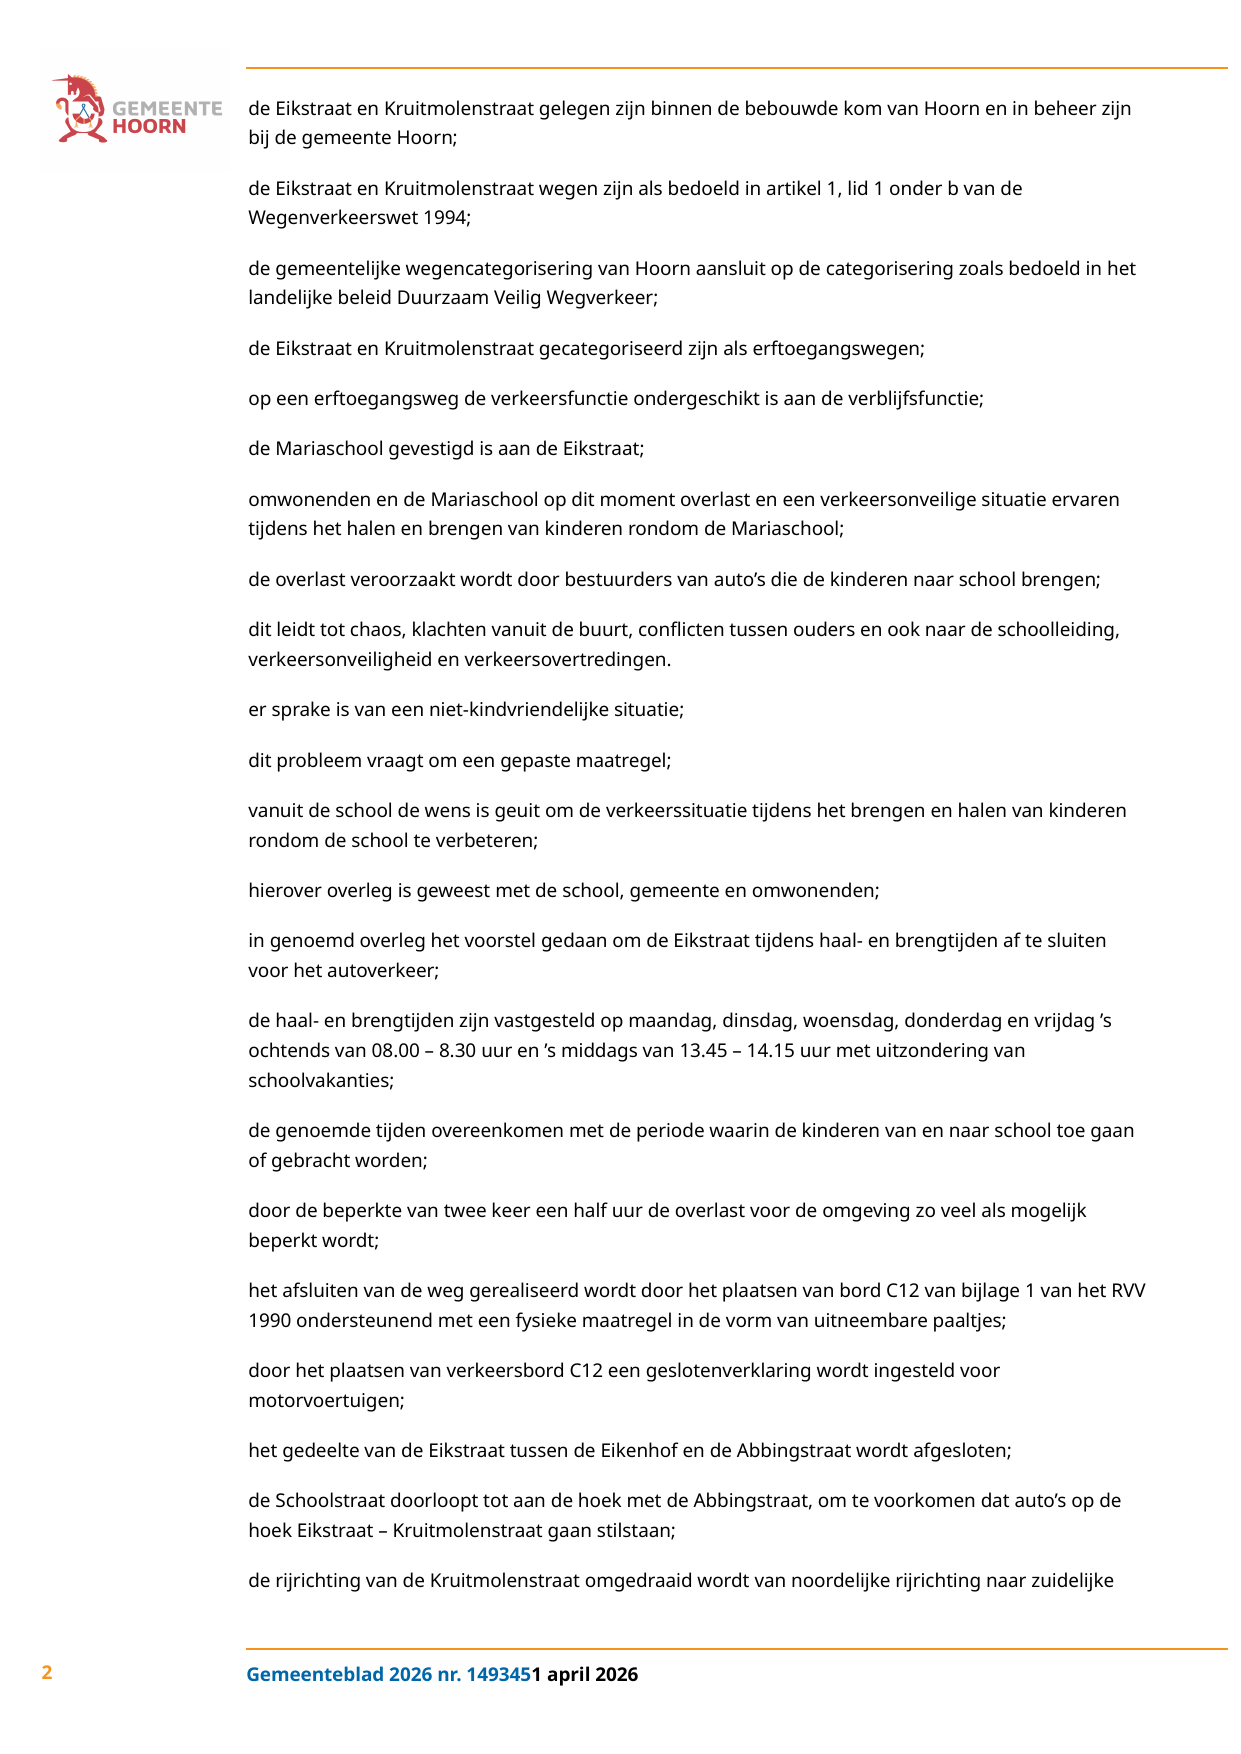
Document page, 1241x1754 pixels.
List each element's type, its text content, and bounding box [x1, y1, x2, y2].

text de Eikstraat en Kruitmolenstraat wegen zijn als bedoeld in artikel 1, lid 1 onder b van de Wegenverkeerswet 1994; [248, 175, 1152, 230]
text de rijrichting van de Kruitmolenstraat omgedraaid wordt van noordelijke rijrichting naar zuidelijke [248, 1568, 1152, 1593]
text omwonenden en de Mariaschool op dit moment overlast en een verkeersonveilige situatie ervaren tijdens het halen en brengen van kinderen rondom de Mariaschool; [248, 486, 1152, 541]
text de genoemde tijden overeenkomen met de periode waarin de kinderen van en naar school toe gaan of gebracht worden; [248, 1117, 1152, 1173]
text dit leidt tot chaos, klachten vanuit de buurt, conflicten tussen ouders en ook naar de schoolleiding, verkeersonveiligheid en verkeersovertredingen. [248, 616, 1152, 672]
text de Eikstraat en Kruitmolenstraat gecategoriseerd zijn als erftoegangswegen; [248, 335, 1152, 361]
picture [41, 47, 231, 172]
text vanuit de school de wens is geuit om de verkeerssituatie tijdens het brengen en halen van kinderen rondom de school te verbeteren; [248, 797, 1152, 853]
text de Mariaschool gevestigd is aan de Eikstraat; [248, 436, 1152, 461]
text de Eikstraat en Kruitmolenstraat gelegen zijn binnen de bebouwde kom van Hoorn en in beheer zijn bij de gemeente Hoorn; [248, 95, 1152, 150]
text de Schoolstraat doorloopt tot aan de hoek met de Abbingstraat, om te voorkomen dat auto’s op de hoek Eikstraat – Kruitmolenstraat gaan stilstaan; [248, 1488, 1152, 1543]
text dit probleem vraagt om een gepaste maatregel; [248, 747, 1152, 773]
text door het plaatsen van verkeersbord C12 een geslotenverklaring wordt ingesteld voor motorvoertuigen; [248, 1357, 1152, 1413]
text in genoemd overleg het voorstel gedaan om de Eikstraat tijdens haal- en brengtijden af te sluiten voor het autoverkeer; [248, 928, 1152, 983]
text op een erftoegangsweg de verkeersfunctie ondergeschikt is aan de verblijfsfunctie; [248, 385, 1152, 411]
text er sprake is van een niet-kindvriendelijke situatie; [248, 696, 1152, 722]
text de gemeentelijke wegencategorisering van Hoorn aansluit op de categorisering zoals bedoeld in het landelijke beleid Duurzaam Veilig Wegverkeer; [248, 255, 1152, 310]
text het gedeelte van de Eikstraat tussen de Eikenhof en de Abbingstraat wordt afgesloten; [248, 1437, 1152, 1463]
text de overlast veroorzaakt wordt door bestuurders van auto’s die de kinderen naar school brengen; [248, 566, 1152, 592]
text het afsluiten van de weg gerealiseerd wordt door het plaatsen van bord C12 van bijlage 1 van het RVV 1990 ondersteunend met een fysieke maatregel in de vorm van uitneembare paaltjes; [248, 1277, 1152, 1333]
text hierover overleg is geweest met de school, gemeente en omwonenden; [248, 877, 1152, 903]
text de haal- en brengtijden zijn vastgesteld op maandag, dinsdag, woensdag, donderdag en vrijdag ’s ochtends van 08.00 – 8.30 uur en ’s middags van 13.45 – 14.15 uur met uitzondering van schoolvakanties; [248, 1008, 1152, 1093]
text door de beperkte van twee keer een half uur de overlast voor de omgeving zo veel als mogelijk beperkt wordt; [248, 1197, 1152, 1253]
